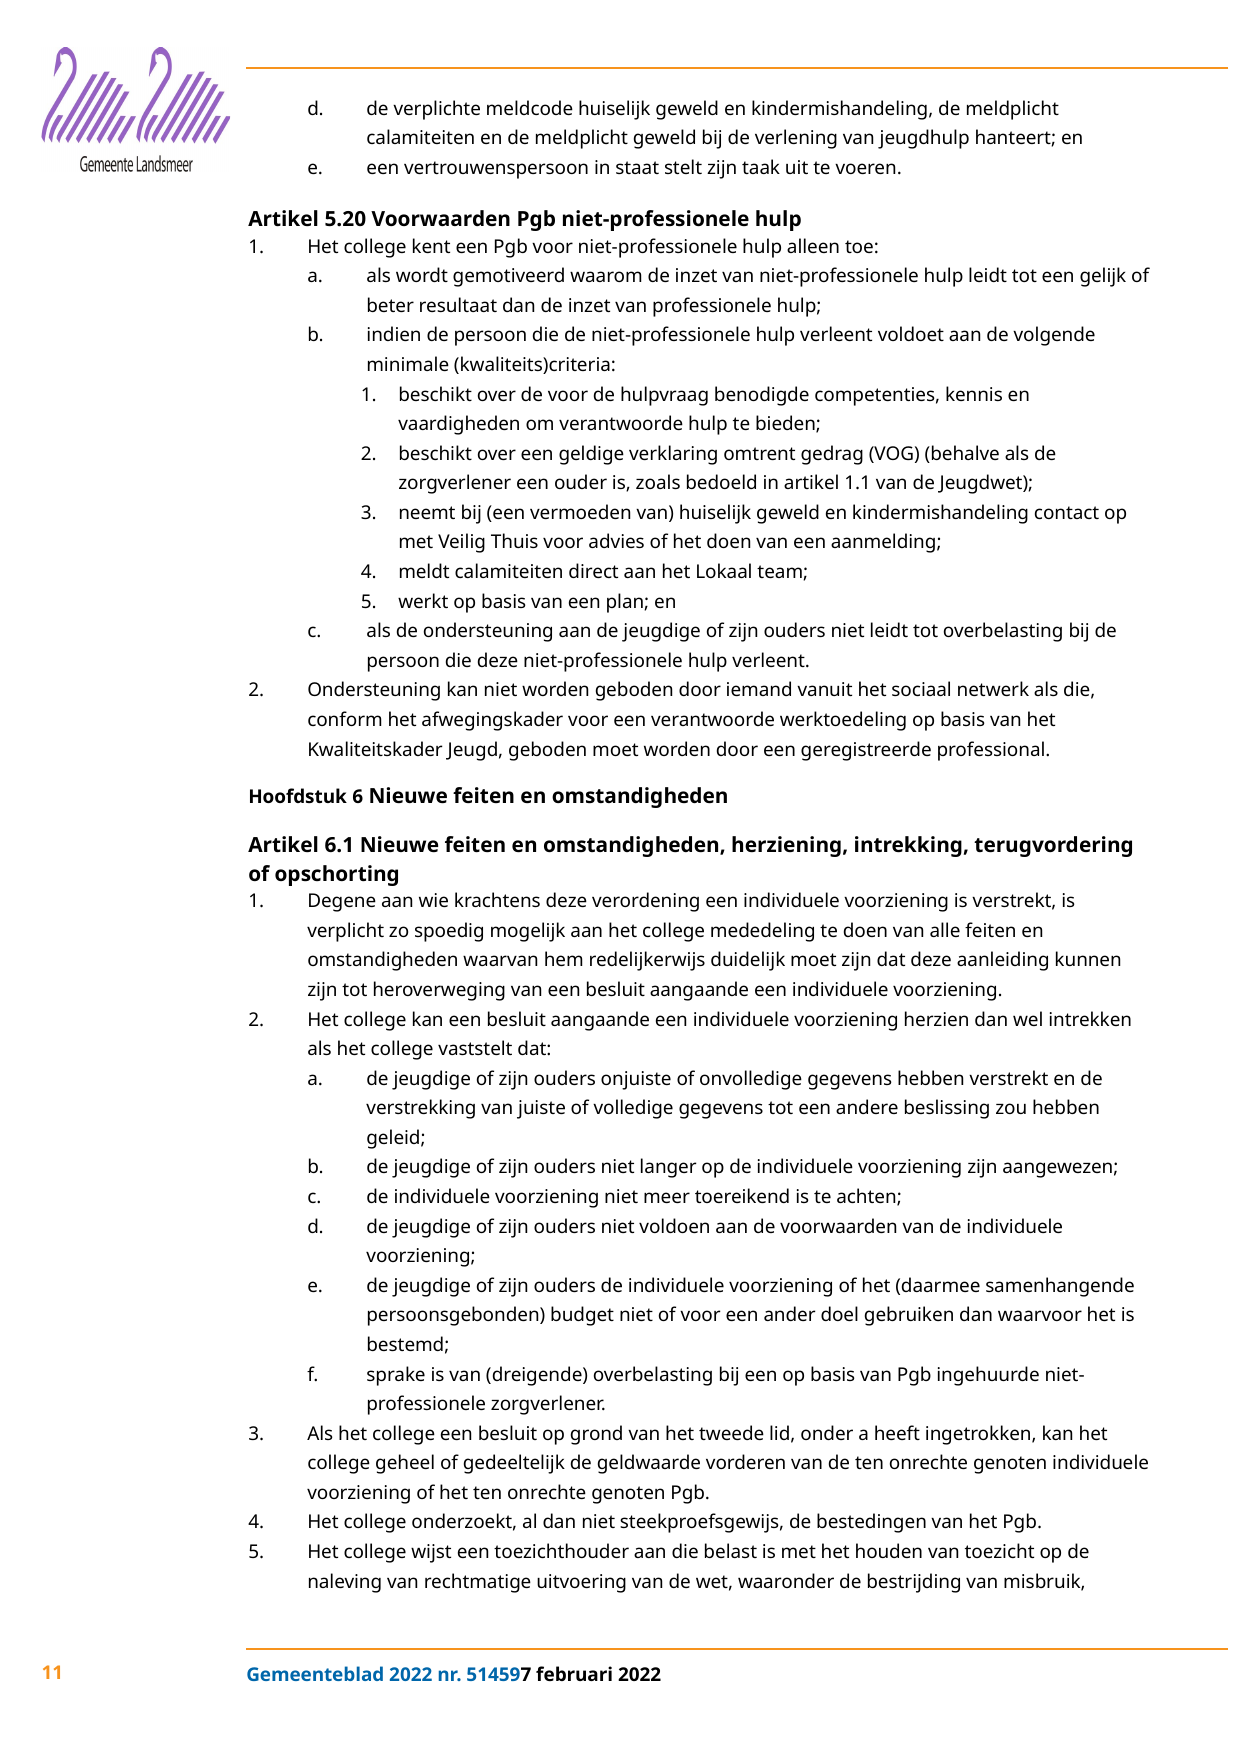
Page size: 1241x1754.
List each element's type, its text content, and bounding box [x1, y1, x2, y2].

text Artikel 6.1 Nieuwe feiten en omstandigheden, herziening, intrekking, terugvordering of opschorting [248, 831, 1152, 887]
list als wordt gemotiveerd waarom de inzet van niet-professionele hulp leidt tot een gelijk of beter resultaat dan de inzet van professionele hulp; [307, 262, 1152, 318]
list beschikt over een geldige verklaring omtrent gedrag (VOG) (behalve als de zorgverlener een ouder is, zoals bedoeld in artikel 1.1 van de Jeugdwet); [361, 440, 1152, 495]
list neemt bij (een vermoeden van) huiselijk geweld en kindermishandeling contact op met Veilig Thuis voor advies of het doen van een aanmelding; [361, 499, 1152, 554]
list meldt calamiteiten direct aan het Lokaal team; [361, 558, 1152, 584]
list Het college kent een Pgb voor niet-professionele hulp alleen toe: [248, 233, 1152, 258]
list een vertrouwenspersoon in staat stelt zijn taak uit te voeren. [307, 154, 1152, 180]
list Degene aan wie krachtens deze verordening een individuele voorziening is verstrekt, is verplicht zo spoedig mogelijk aan het college mededeling te doen van alle feiten en omstandigheden waarvan hem redelijkerwijs duidelijk moet zijn dat deze aanleiding kunnen zijn tot heroverweging van een besluit aangaande een individuele voorziening. [248, 887, 1152, 1002]
list sprake is van (dreigende) overbelasting bij een op basis van Pgb ingehuurde niet-professionele zorgverlener. [307, 1361, 1152, 1416]
list Als het college een besluit op grond van het tweede lid, onder a heeft ingetrokken, kan het college geheel of gedeeltelijk de geldwaarde vorderen van de ten onrechte genoten individuele voorziening of het ten onrechte genoten Pgb. [248, 1420, 1152, 1505]
list Het college wijst een toezichthouder aan die belast is met het houden van toezicht op de naleving van rechtmatige uitvoering van de wet, waaronder de bestrijding van misbruik, [248, 1538, 1152, 1594]
list de jeugdige of zijn ouders niet langer op de individuele voorziening zijn aangewezen; [307, 1154, 1152, 1179]
text Artikel 5.20 Voorwaarden Pgb niet-professionele hulp [248, 204, 1152, 233]
list de jeugdige of zijn ouders niet voldoen aan de voorwaarden van de individuele voorziening; [307, 1213, 1152, 1268]
list als de ondersteuning aan de jeugdige of zijn ouders niet leidt tot overbelasting bij de persoon die deze niet-professionele hulp verleent. [307, 617, 1152, 673]
list Ondersteuning kan niet worden geboden door iemand vanuit het sociaal netwerk als die, conform het afwegingskader voor een verantwoorde werktoedeling op basis van het Kwaliteitskader Jeugd, geboden moet worden door een geregistreerde professional. [248, 677, 1152, 761]
picture [41, 47, 231, 172]
list de individuele voorziening niet meer toereikend is te achten; [307, 1183, 1152, 1209]
list Het college kan een besluit aangaande een individuele voorziening herzien dan wel intrekken als het college vaststelt dat: [248, 1006, 1152, 1061]
list indien de persoon die de niet-professionele hulp verleent voldoet aan de volgende minimale (kwaliteits)criteria: [307, 322, 1152, 377]
list Het college onderzoekt, al dan niet steekproefsgewijs, de bestedingen van het Pgb. [248, 1509, 1152, 1534]
list de jeugdige of zijn ouders de individuele voorziening of het (daarmee samenhangende persoonsgebonden) budget niet of voor een ander doel gebruiken dan waarvoor het is bestemd; [307, 1272, 1152, 1357]
list beschikt over de voor de hulpvraag benodigde competenties, kennis en vaardigheden om verantwoorde hulp te bieden; [361, 381, 1152, 436]
list de verplichte meldcode huiselijk geweld en kindermishandeling, de meldplicht calamiteiten en de meldplicht geweld bij de verlening van jeugdhulp hanteert; en [307, 95, 1152, 150]
list werkt op basis van een plan; en [361, 588, 1152, 613]
list de jeugdige of zijn ouders onjuiste of onvolledige gegevens hebben verstrekt en de verstrekking van juiste of volledige gegevens tot een andere beslissing zou hebben geleid; [307, 1065, 1152, 1150]
text Hoofdstuk 6 Nieuwe feiten en omstandigheden [248, 781, 1152, 810]
